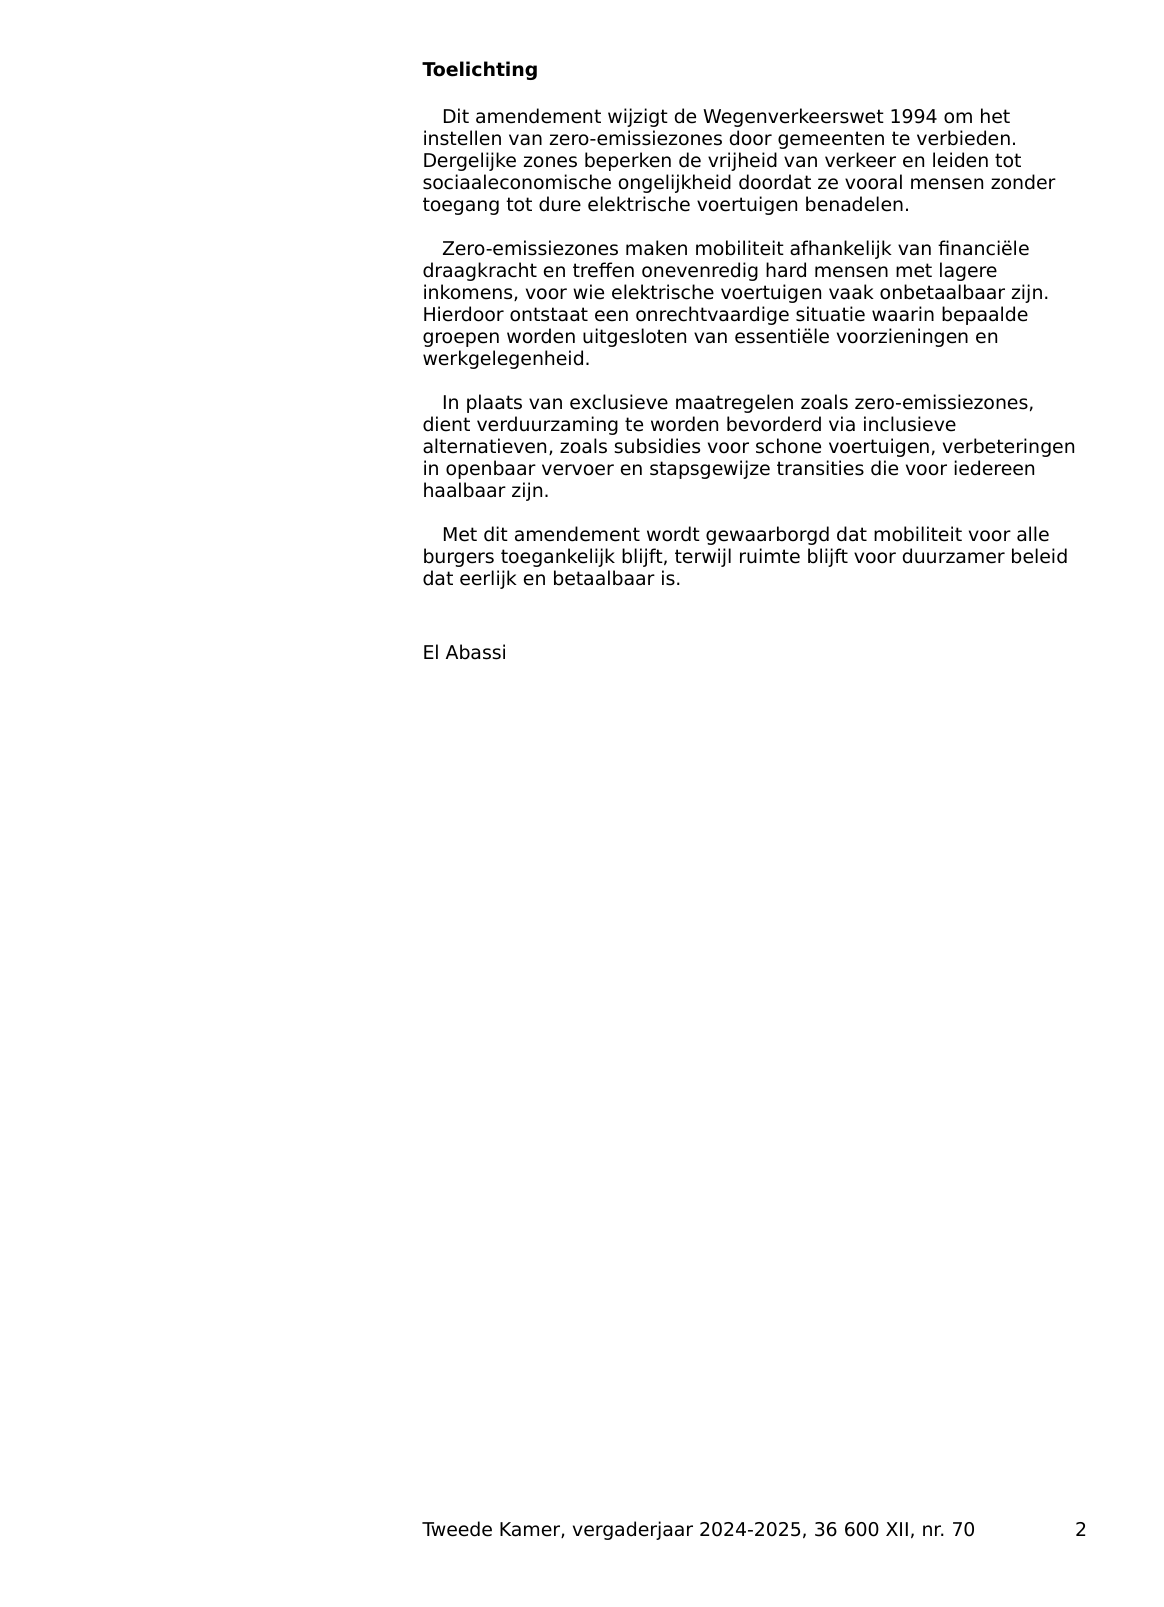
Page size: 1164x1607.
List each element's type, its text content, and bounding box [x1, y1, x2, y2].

text Met dit amendement wordt gewaarborgd dat mobiliteit voor alle burgers toegankelijk blijft, terwijl ruimte blijft voor duurzamer beleid dat eerlijk en betaalbaar is. [422, 524, 1087, 590]
text El Abassi [422, 620, 1087, 664]
subtitle Toelichting [422, 59, 1087, 81]
text Zero-emissiezones maken mobiliteit afhankelijk van financiële draagkracht en treffen onevenredig hard mensen met lagere inkomens, voor wie elektrische voertuigen vaak onbetaalbaar zijn. Hierdoor ontstaat een onrechtvaardige situatie waarin bepaalde groepen worden uitgesloten van essentiële voorzieningen en werkgelegenheid. [422, 238, 1087, 370]
text Dit amendement wijzigt de Wegenverkeerswet 1994 om het instellen van zero-emissiezones door gemeenten te verbieden. Dergelijke zones beperken de vrijheid van verkeer en leiden tot sociaaleconomische ongelijkheid doordat ze vooral mensen zonder toegang tot dure elektrische voertuigen benadelen. [422, 106, 1087, 216]
text In plaats van exclusieve maatregelen zoals zero-emissiezones, dient verduurzaming te worden bevorderd via inclusieve alternatieven, zoals subsidies voor schone voertuigen, verbeteringen in openbaar vervoer en stapsgewijze transities die voor iedereen haalbaar zijn. [422, 392, 1087, 502]
